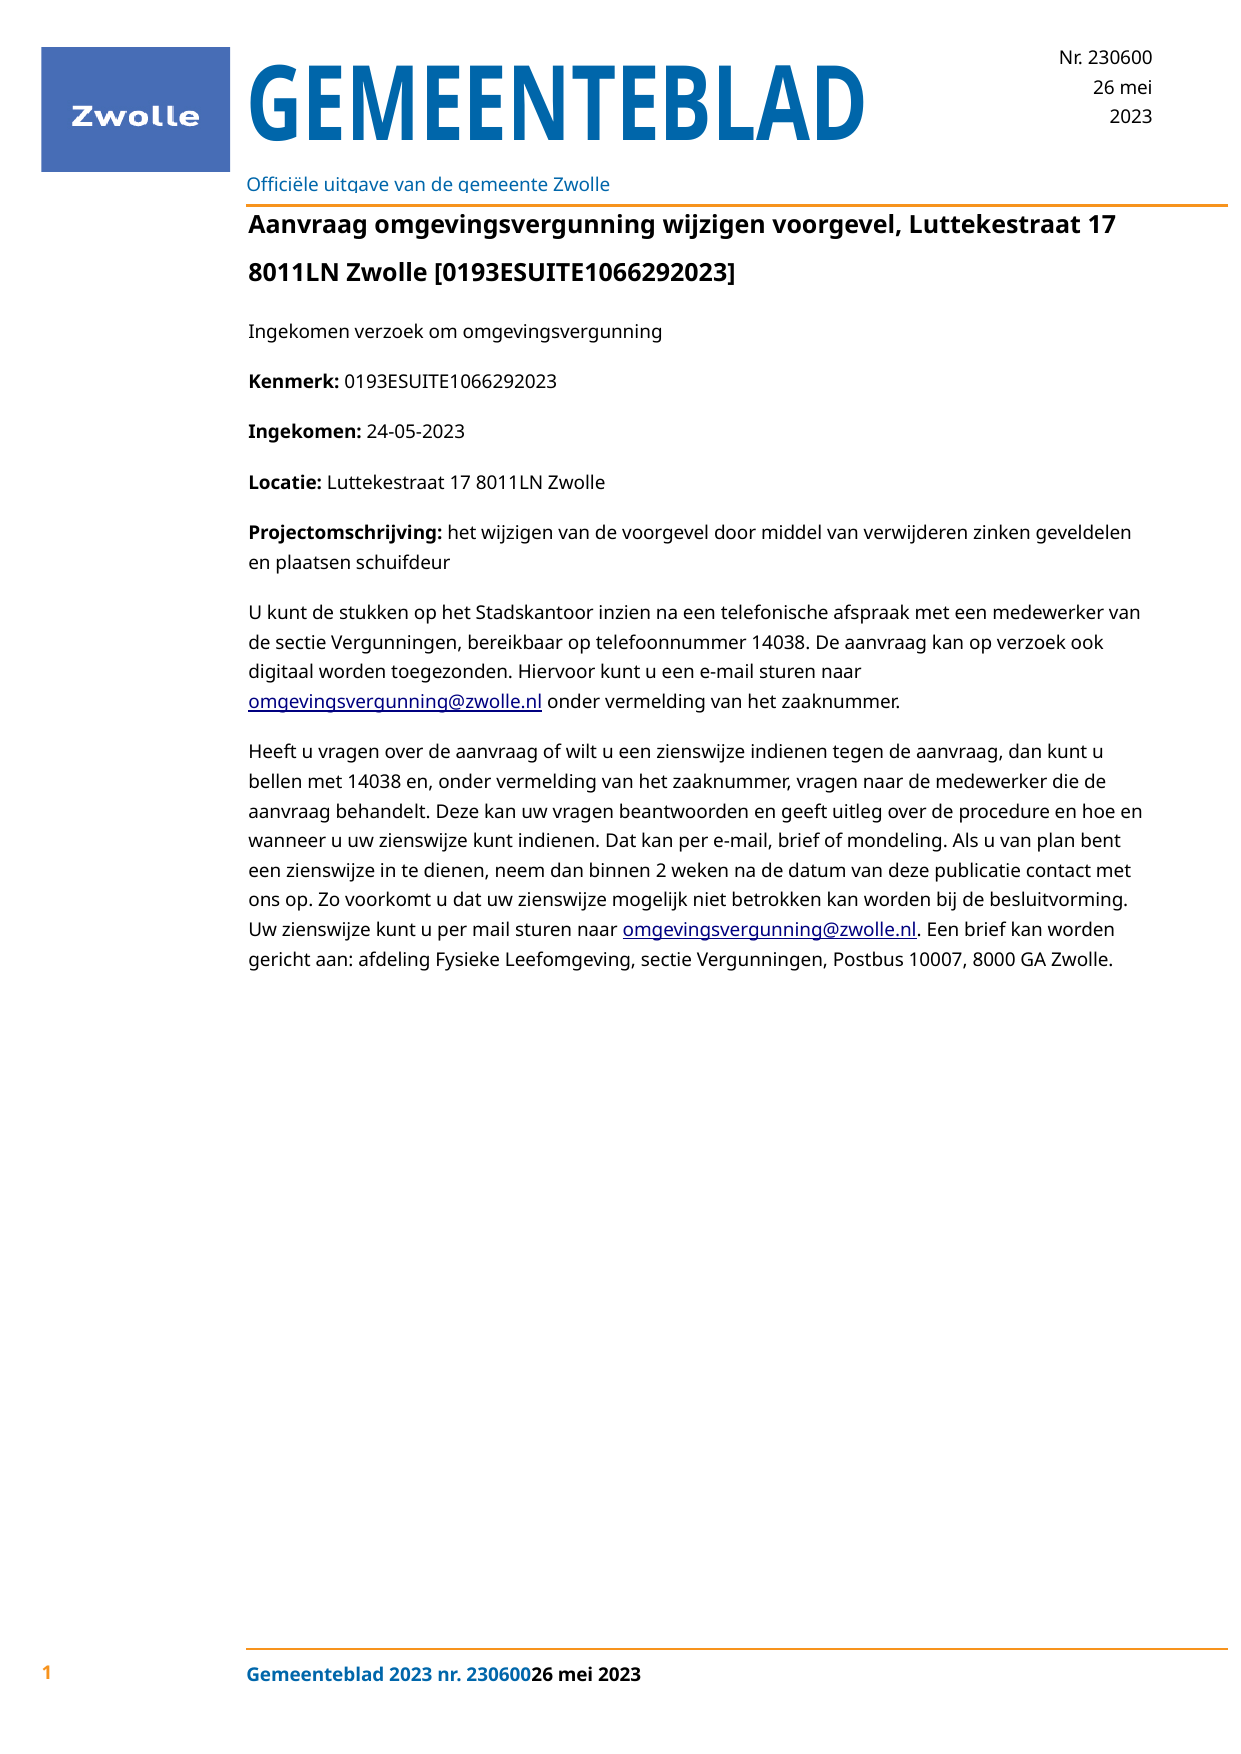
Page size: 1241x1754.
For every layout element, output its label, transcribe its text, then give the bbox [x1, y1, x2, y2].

text Locatie: Luttekestraat 17 8011LN Zwolle [248, 469, 1152, 495]
text Kenmerk: 0193ESUITE1066292023 [248, 368, 1152, 394]
text U kunt de stukken op het Stadskantoor inzien na een telefonische afspraak met een medewerker van de sectie Vergunningen, bereikbaar op telefoonnummer 14038. De aanvraag kan op verzoek ook digitaal worden toegezonden. Hiervoor kunt u een e-mail sturen naar omgevingsvergunning@zwolle.nl onder vermelding van het zaaknummer. [248, 599, 1152, 714]
picture [41, 47, 231, 172]
text Aanvraag omgevingsvergunning wijzigen voorgevel, Luttekestraat 17 8011LN Zwolle [0193ESUITE1066292023] [248, 207, 1152, 288]
text Ingekomen verzoek om omgevingsvergunning [248, 318, 1152, 344]
text Heeft u vragen over de aanvraag of wilt u een zienswijze indienen tegen de aanvraag, dan kunt u bellen met 14038 en, onder vermelding van het zaaknummer, vragen naar de medewerker die de aanvraag behandelt. Deze kan uw vragen beantwoorden en geeft uitleg over de procedure en hoe en wanneer u uw zienswijze kunt indienen. Dat kan per e-mail, brief of mondeling. Als u van plan bent een zienswijze in te dienen, neem dan binnen 2 weken na de datum van deze publicatie contact met ons op. Zo voorkomt u dat uw zienswijze mogelijk niet betrokken kan worden bij de besluitvorming. Uw zienswijze kunt u per mail sturen naar omgevingsvergunning@zwolle.nl. Een brief kan worden gericht aan: afdeling Fysieke Leefomgeving, sectie Vergunningen, Postbus 10007, 8000 GA Zwolle. [248, 739, 1152, 972]
text Projectomschrijving: het wijzigen van de voorgevel door middel van verwijderen zinken geveldelen en plaatsen schuifdeur [248, 519, 1152, 575]
text Ingekomen: 24-05-2023 [248, 419, 1152, 444]
